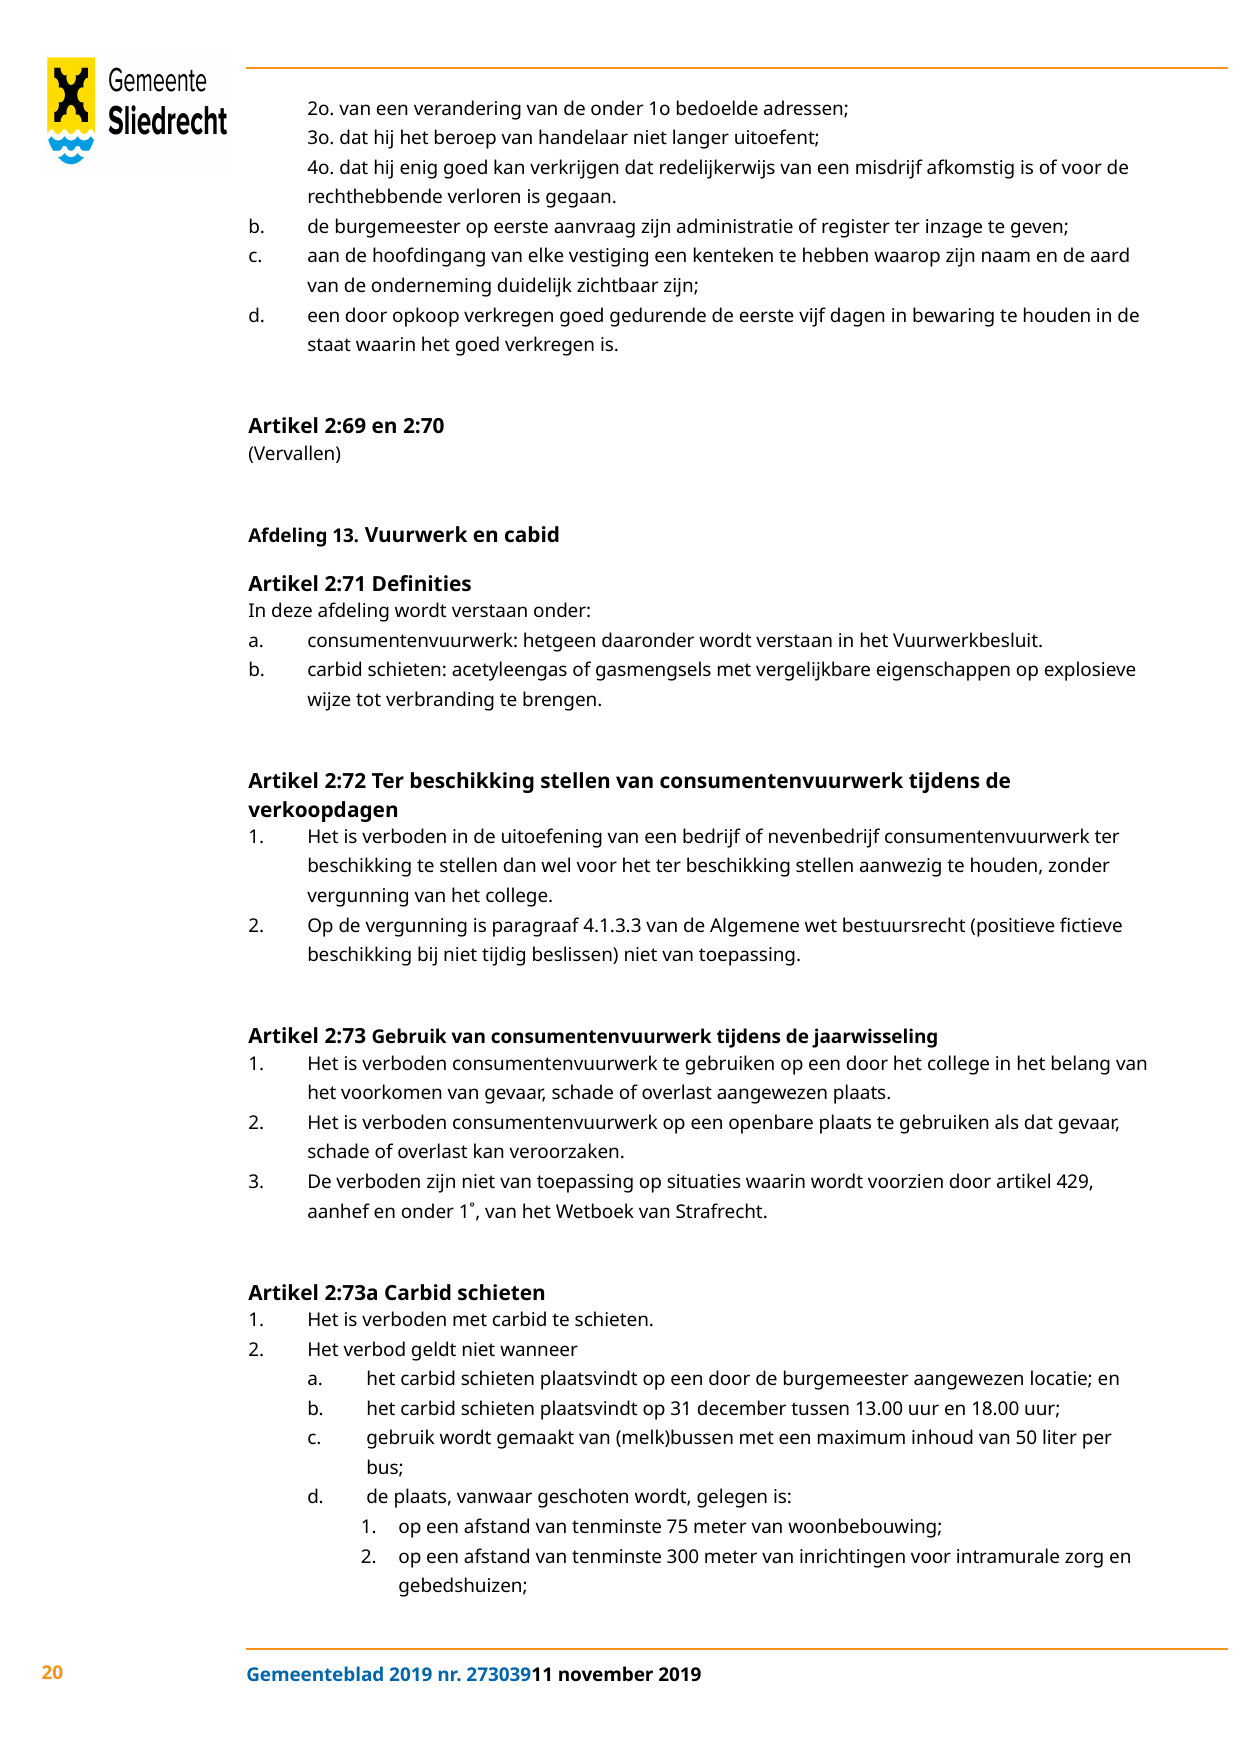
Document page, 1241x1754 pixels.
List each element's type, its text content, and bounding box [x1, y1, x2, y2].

list 3o. dat hij het beroep van handelaar niet langer uitoefent; [248, 124, 1152, 150]
text Artikel 2:69 en 2:70 [248, 411, 1152, 440]
list Het is verboden in de uitoefening van een bedrijf of nevenbedrijf consumentenvuurwerk ter beschikking te stellen dan wel voor het ter beschikking stellen aanwezig te houden, zonder vergunning van het college. [248, 823, 1152, 908]
list carbid schieten: acetyleengas of gasmengsels met vergelijkbare eigenschappen op explosieve wijze tot verbranding te brengen. [248, 657, 1152, 712]
list op een afstand van tenminste 300 meter van inrichtingen voor intramurale zorg en gebedshuizen; [361, 1543, 1152, 1598]
text Artikel 2:73 Gebruik van consumentenvuurwerk tijdens de jaarwisseling [248, 1021, 1152, 1050]
list Het is verboden met carbid te schieten. [248, 1306, 1152, 1332]
list Het verbod geldt niet wanneer [248, 1336, 1152, 1362]
list de plaats, vanwaar geschoten wordt, gelegen is: [307, 1484, 1152, 1509]
list 2o. van een verandering van de onder 1o bedoelde adressen; [248, 95, 1152, 121]
list Het is verboden consumentenvuurwerk te gebruiken op een door het college in het belang van het voorkomen van gevaar, schade of overlast aangewezen plaats. [248, 1050, 1152, 1105]
list het carbid schieten plaatsvindt op een door de burgemeester aangewezen locatie; en [307, 1365, 1152, 1391]
text Afdeling 13. Vuurwerk en cabid [248, 520, 1152, 548]
text (Vervallen) [248, 440, 1152, 466]
list gebruik wordt gemaakt van (melk)bussen met een maximum inhoud van 50 liter per bus; [307, 1424, 1152, 1480]
list 4o. dat hij enig goed kan verkrijgen dat redelijkerwijs van een misdrijf afkomstig is of voor de rechthebbende verloren is gegaan. [248, 154, 1152, 209]
text Artikel 2:72 Ter beschikking stellen van consumentenvuurwerk tijdens de verkoopdagen [248, 766, 1152, 823]
list de burgemeester op eerste aanvraag zijn administratie of register ter inzage te geven; [248, 213, 1152, 239]
list Op de vergunning is paragraaf 4.1.3.3 van de Algemene wet bestuursrecht (positieve fictieve beschikking bij niet tijdig beslissen) niet van toepassing. [248, 912, 1152, 967]
list aan de hoofdingang van elke vestiging een kenteken te hebben waarop zijn naam en de aard van de onderneming duidelijk zichtbaar zijn; [248, 243, 1152, 298]
text Artikel 2:71 Definities [248, 569, 1152, 597]
list een door opkoop verkregen goed gedurende de eerste vijf dagen in bewaring te houden in de staat waarin het goed verkregen is. [248, 302, 1152, 357]
list op een afstand van tenminste 75 meter van woonbebouwing; [361, 1513, 1152, 1539]
list De verboden zijn niet van toepassing op situaties waarin wordt voorzien door artikel 429, aanhef en onder 1˚, van het Wetboek van Strafrecht. [248, 1168, 1152, 1223]
list het carbid schieten plaatsvindt op 31 december tussen 13.00 uur en 18.00 uur; [307, 1395, 1152, 1421]
text Artikel 2:73a Carbid schieten [248, 1278, 1152, 1306]
list consumentenvuurwerk: hetgeen daaronder wordt verstaan in het Vuurwerkbesluit. [248, 627, 1152, 653]
text In deze afdeling wordt verstaan onder: [248, 597, 1152, 623]
list Het is verboden consumentenvuurwerk op een openbare plaats te gebruiken als dat gevaar, schade of overlast kan veroorzaken. [248, 1109, 1152, 1164]
picture [41, 47, 231, 172]
